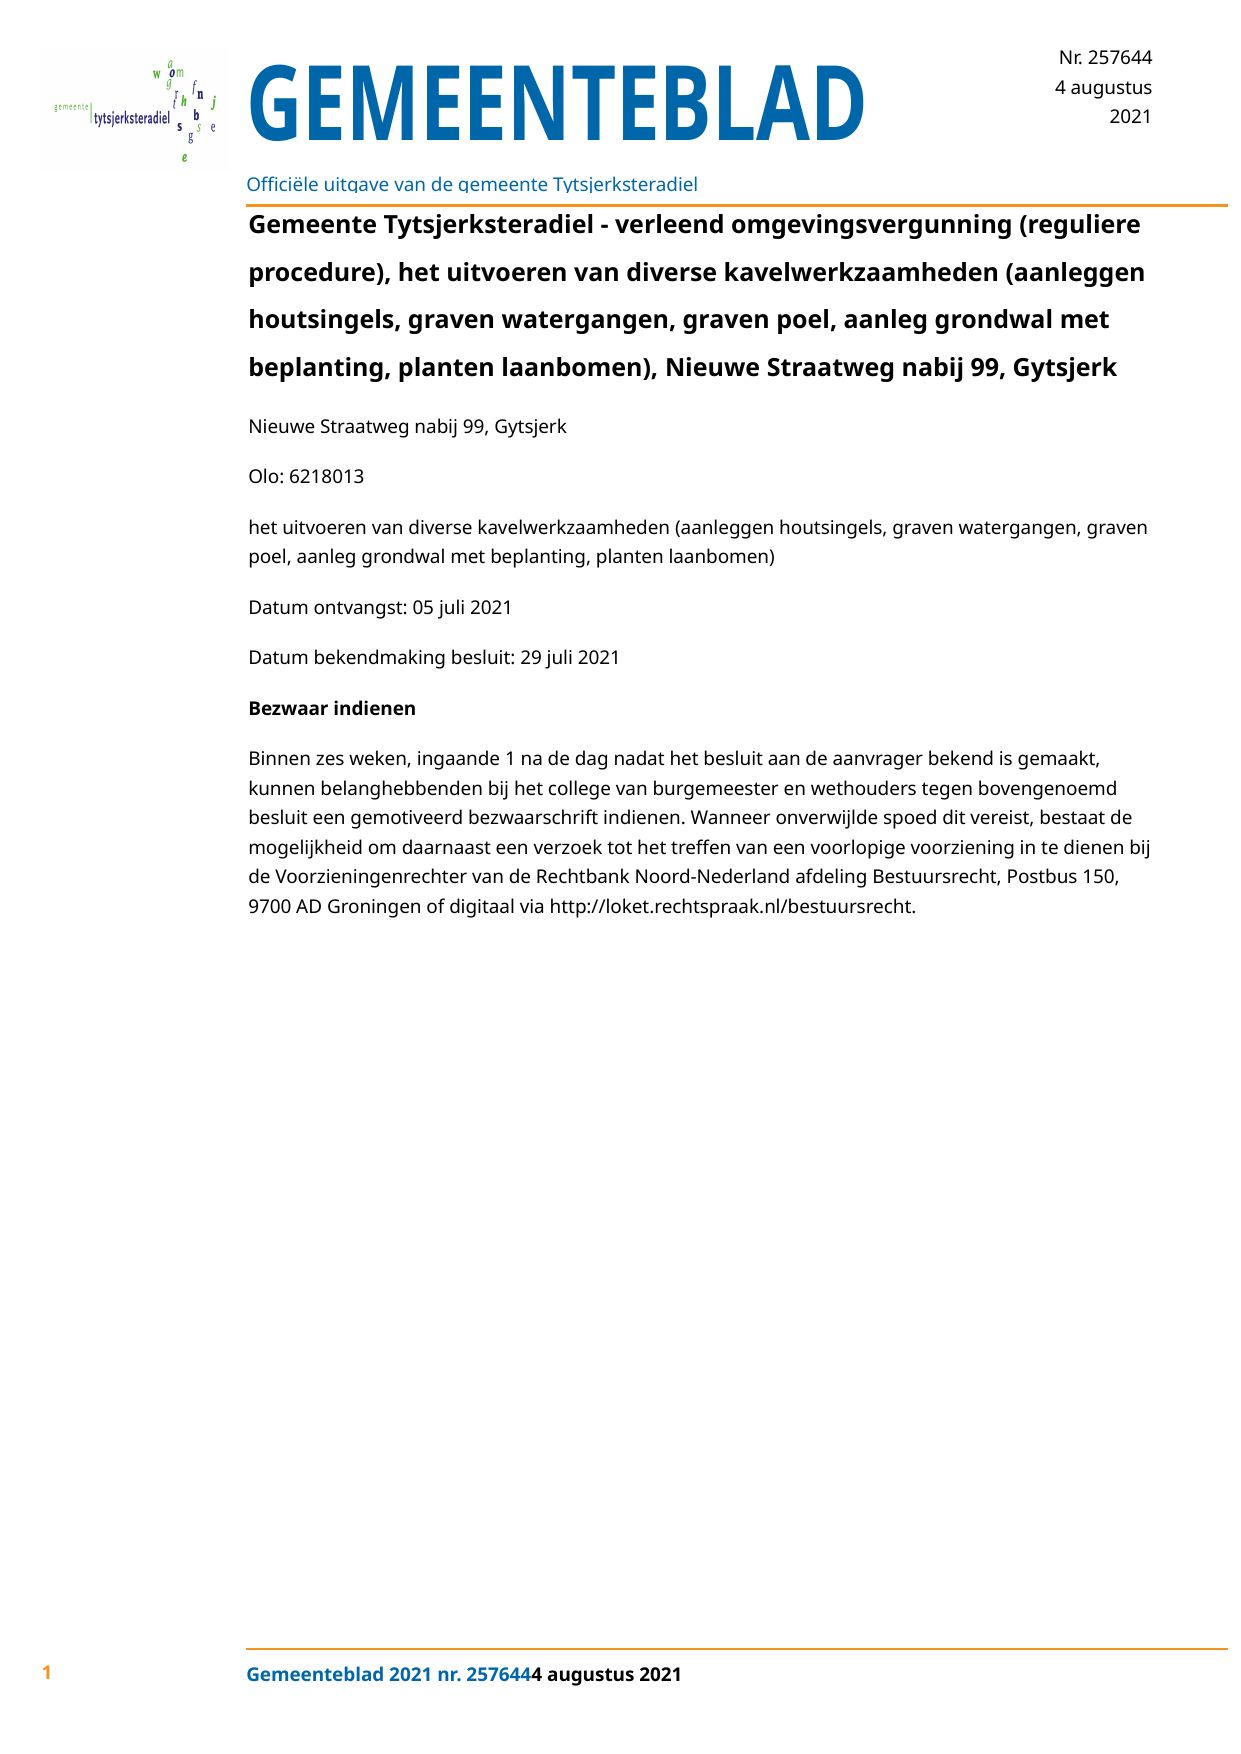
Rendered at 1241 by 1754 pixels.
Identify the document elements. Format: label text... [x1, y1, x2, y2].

picture [41, 47, 231, 172]
text Gemeente Tytsjerksteradiel - verleend omgevingsvergunning (reguliere procedure), het uitvoeren van diverse kavelwerkzaamheden (aanleggen houtsingels, graven watergangen, graven poel, aanleg grondwal met beplanting, planten laanbomen), Nieuwe Straatweg nabij 99, Gytsjerk [248, 207, 1152, 384]
text Binnen zes weken, ingaande 1 na de dag nadat het besluit aan de aanvrager bekend is gemaakt, kunnen belanghebbenden bij het college van burgemeester en wethouders tegen bovengenoemd besluit een gemotiveerd bezwaarschrift indienen. Wanneer onverwijlde spoed dit vereist, bestaat de mogelijkheid om daarnaast een verzoek tot het treffen van een voorlopige voorziening in te dienen bij de Voorzieningenrechter van de Rechtbank Noord-Nederland afdeling Bestuursrecht, Postbus 150, 9700 AD Groningen of digitaal via http://loket.rechtspraak.nl/bestuursrecht. [248, 745, 1152, 919]
text Bezwaar indienen [248, 695, 1152, 721]
text Datum bekendmaking besluit: 29 juli 2021 [248, 644, 1152, 670]
text Nieuwe Straatweg nabij 99, Gytsjerk [248, 413, 1152, 439]
text het uitvoeren van diverse kavelwerkzaamheden (aanleggen houtsingels, graven watergangen, graven poel, aanleg grondwal met beplanting, planten laanbomen) [248, 514, 1152, 569]
text Datum ontvangst: 05 juli 2021 [248, 594, 1152, 620]
text Olo: 6218013 [248, 463, 1152, 489]
